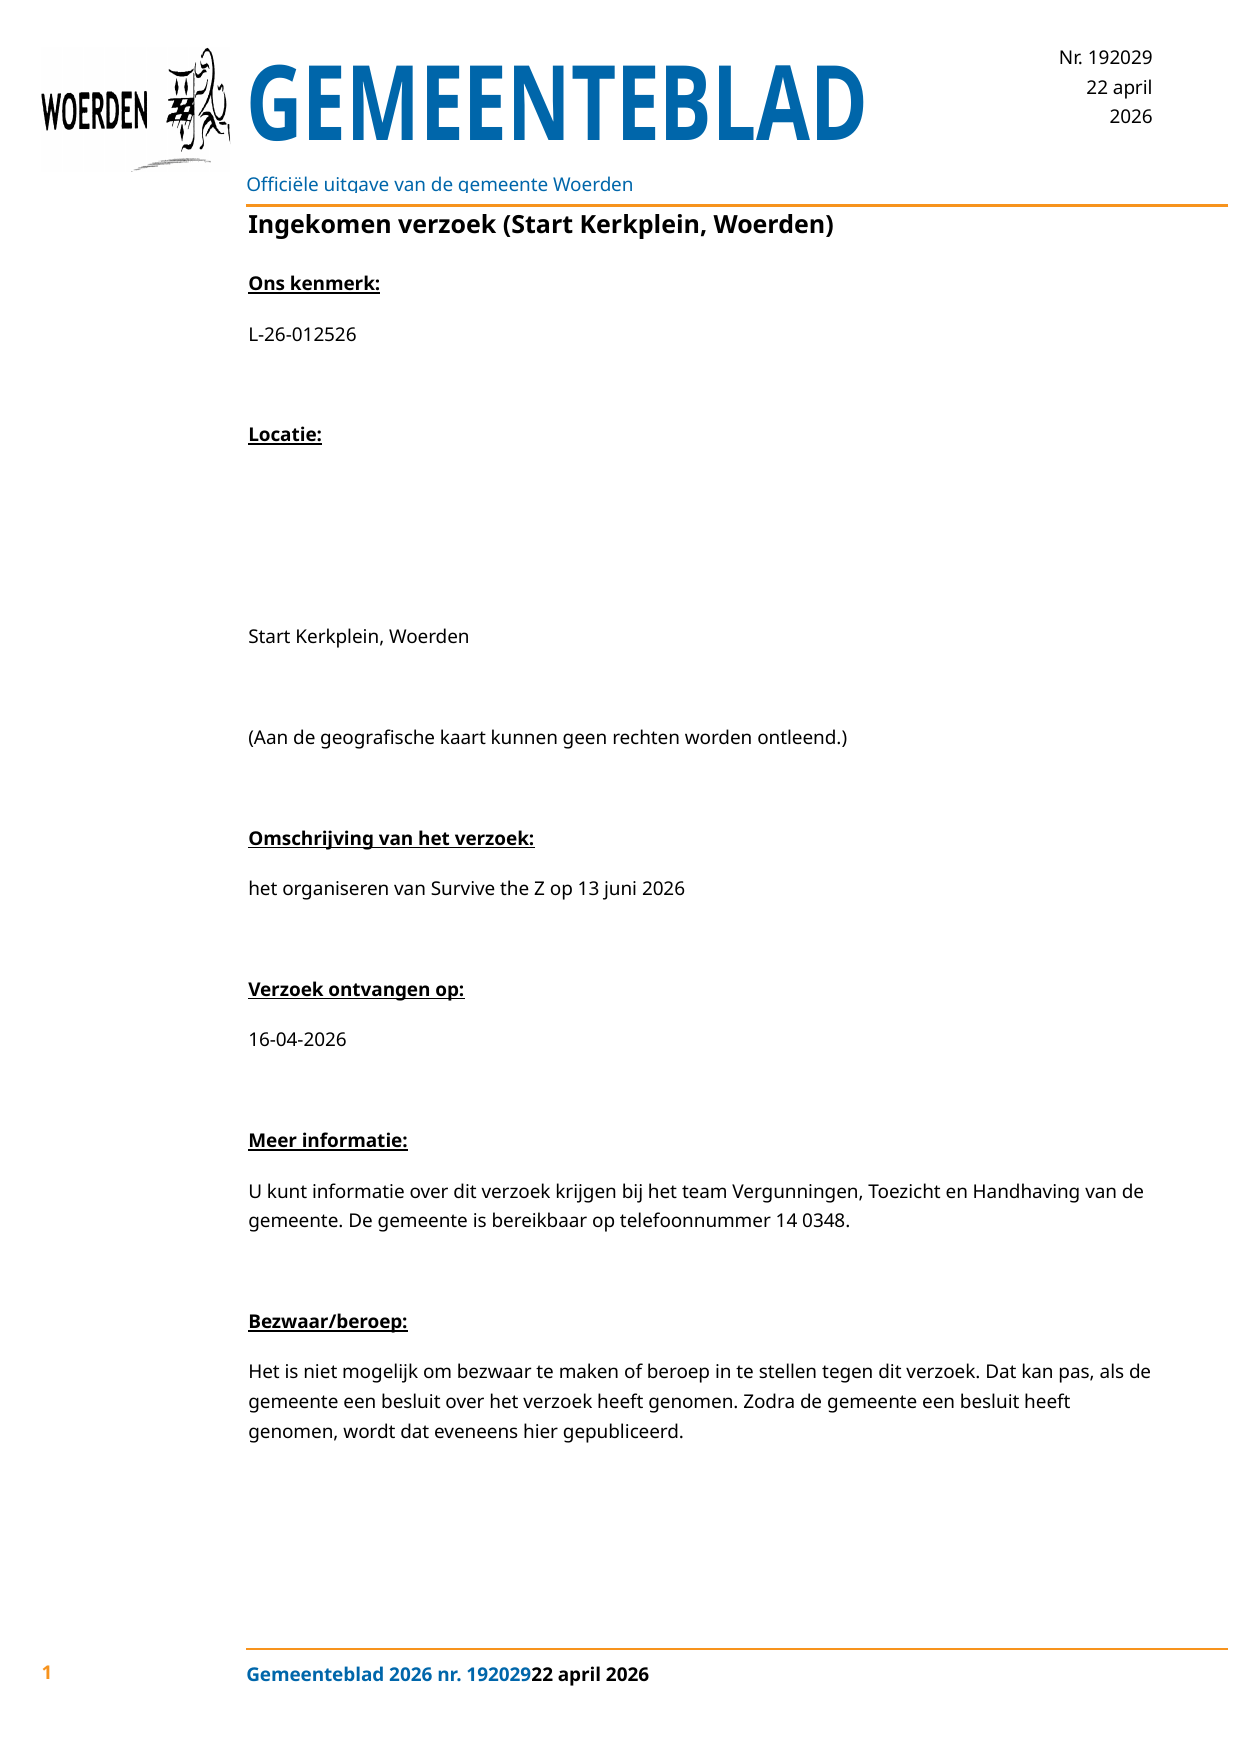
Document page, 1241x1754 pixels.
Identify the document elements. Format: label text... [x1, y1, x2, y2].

text het organiseren van Survive the Z op 13 juni 2026 [248, 875, 1152, 901]
text Bezwaar/beroep: [248, 1308, 1152, 1334]
picture [41, 47, 231, 172]
text Ons kenmerk: [248, 270, 1152, 296]
text (Aan de geografische kaart kunnen geen rechten worden ontleend.) [248, 724, 1152, 750]
text L-26-012526 [248, 321, 1152, 346]
text Ingekomen verzoek (Start Kerkplein, Woerden) [248, 207, 1152, 241]
text Verzoek ontvangen op: [248, 976, 1152, 1002]
text Locatie: [248, 422, 1152, 447]
text Start Kerkplein, Woerden [248, 623, 1152, 649]
text Het is niet mogelijk om bezwaar te maken of beroep in te stellen tegen dit verzoek. Dat kan pas, als de gemeente een besluit over het verzoek heeft genomen. Zodra de gemeente een besluit heeft genomen, wordt dat eveneens hier gepubliceerd. [248, 1359, 1152, 1443]
text 16-04-2026 [248, 1027, 1152, 1052]
text Omschrijving van het verzoek: [248, 825, 1152, 851]
text Meer informatie: [248, 1127, 1152, 1153]
text U kunt informatie over dit verzoek krijgen bij het team Vergunningen, Toezicht en Handhaving van de gemeente. De gemeente is bereikbaar op telefoonnummer 14 0348. [248, 1178, 1152, 1233]
